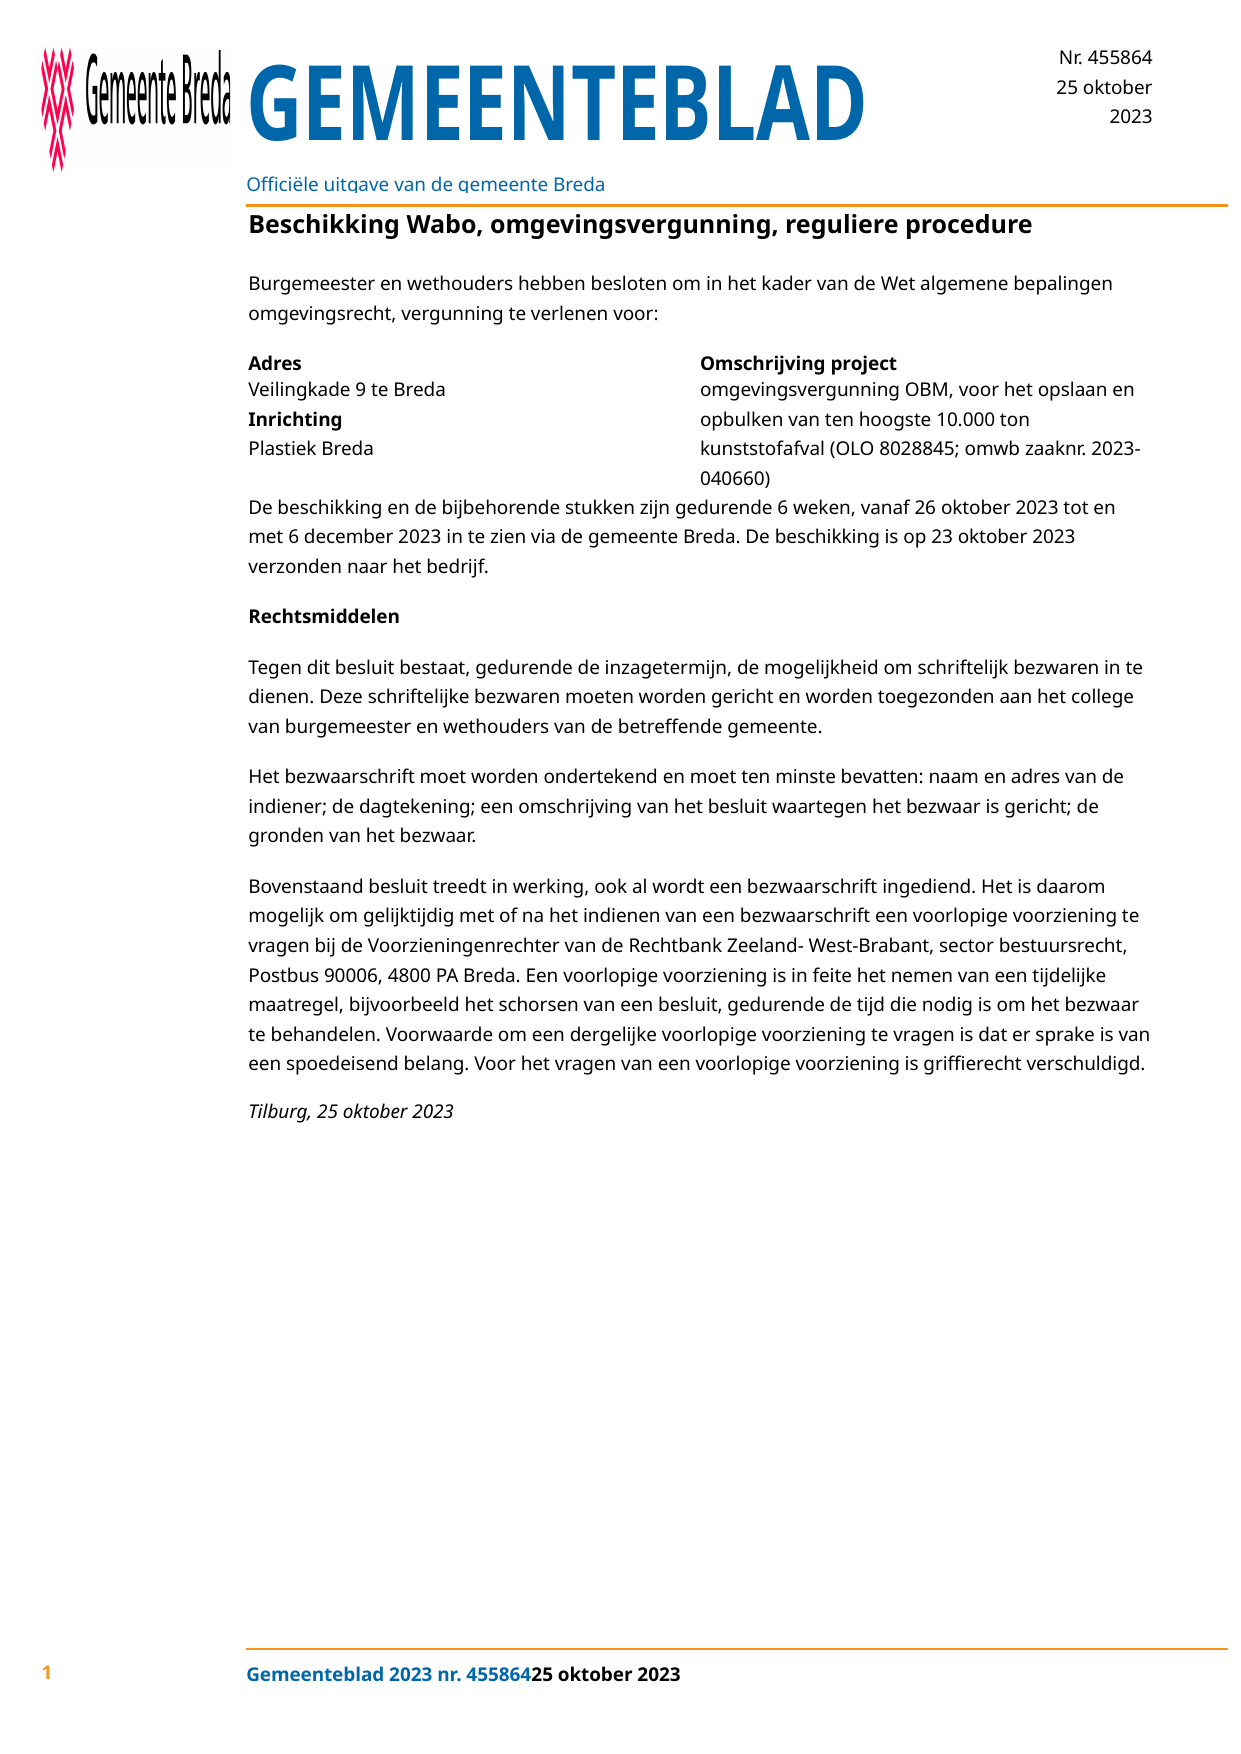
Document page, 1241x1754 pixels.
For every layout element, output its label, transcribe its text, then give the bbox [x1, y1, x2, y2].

text Bovenstaand besluit treedt in werking, ook al wordt een bezwaarschrift ingediend. Het is daarom mogelijk om gelijktijdig met of na het indienen van een bezwaarschrift een voorlopige voorziening te vragen bij de Voorzieningenrechter van de Rechtbank Zeeland- West-Brabant, sector bestuursrecht, Postbus 90006, 4800 PA Breda. Een voorlopige voorziening is in feite het nemen van een tijdelijke maatregel, bijvoorbeeld het schorsen van een besluit, gedurende de tijd die nodig is om het bezwaar te behandelen. Voorwaarde om een dergelijke voorlopige voorziening te vragen is dat er sprake is van een spoedeisend belang. Voor het vragen van een voorlopige voorziening is griffierecht verschuldigd. [248, 873, 1152, 1076]
text Tegen dit besluit bestaat, gedurende de inzagetermijn, de mogelijkheid om schriftelijk bezwaren in te dienen. Deze schriftelijke bezwaren moeten worden gericht en worden toegezonden aan het college van burgemeester en wethouders van de betreffende gemeente. [248, 654, 1152, 739]
table_header Adres [248, 350, 700, 376]
text Beschikking Wabo, omgevingsvergunning, reguliere procedure [248, 207, 1152, 241]
text Burgemeester en wethouders hebben besloten om in het kader van de Wet algemene bepalingen omgevingsrecht, vergunning te verlenen voor: [248, 270, 1152, 326]
text Het bezwaarschrift moet worden ondertekend en moet ten minste bevatten: naam en adres van de indiener; de dagtekening; een omschrijving van het besluit waartegen het bezwaar is gericht; de gronden van het bezwaar. [248, 763, 1152, 848]
text Tilburg, 25 oktober 2023 [248, 1098, 1152, 1124]
table_header Omschrijving project [700, 350, 1152, 376]
table_cell Veilingkade 9 te Breda Inrichting Plastiek Breda [248, 376, 700, 491]
text Rechtsmiddelen [248, 603, 1152, 629]
text De beschikking en de bijbehorende stukken zijn gedurende 6 weken, vanaf 26 oktober 2023 tot en met 6 december 2023 in te zien via de gemeente Breda. De beschikking is op 23 oktober 2023 verzonden naar het bedrijf. [248, 494, 1152, 579]
table_cell omgevingsvergunning OBM, voor het opslaan en opbulken van ten hoogste 10.000 ton kunststofafval (OLO 8028845; omwb zaaknr. 2023-040660) [700, 376, 1152, 491]
picture [41, 47, 231, 172]
